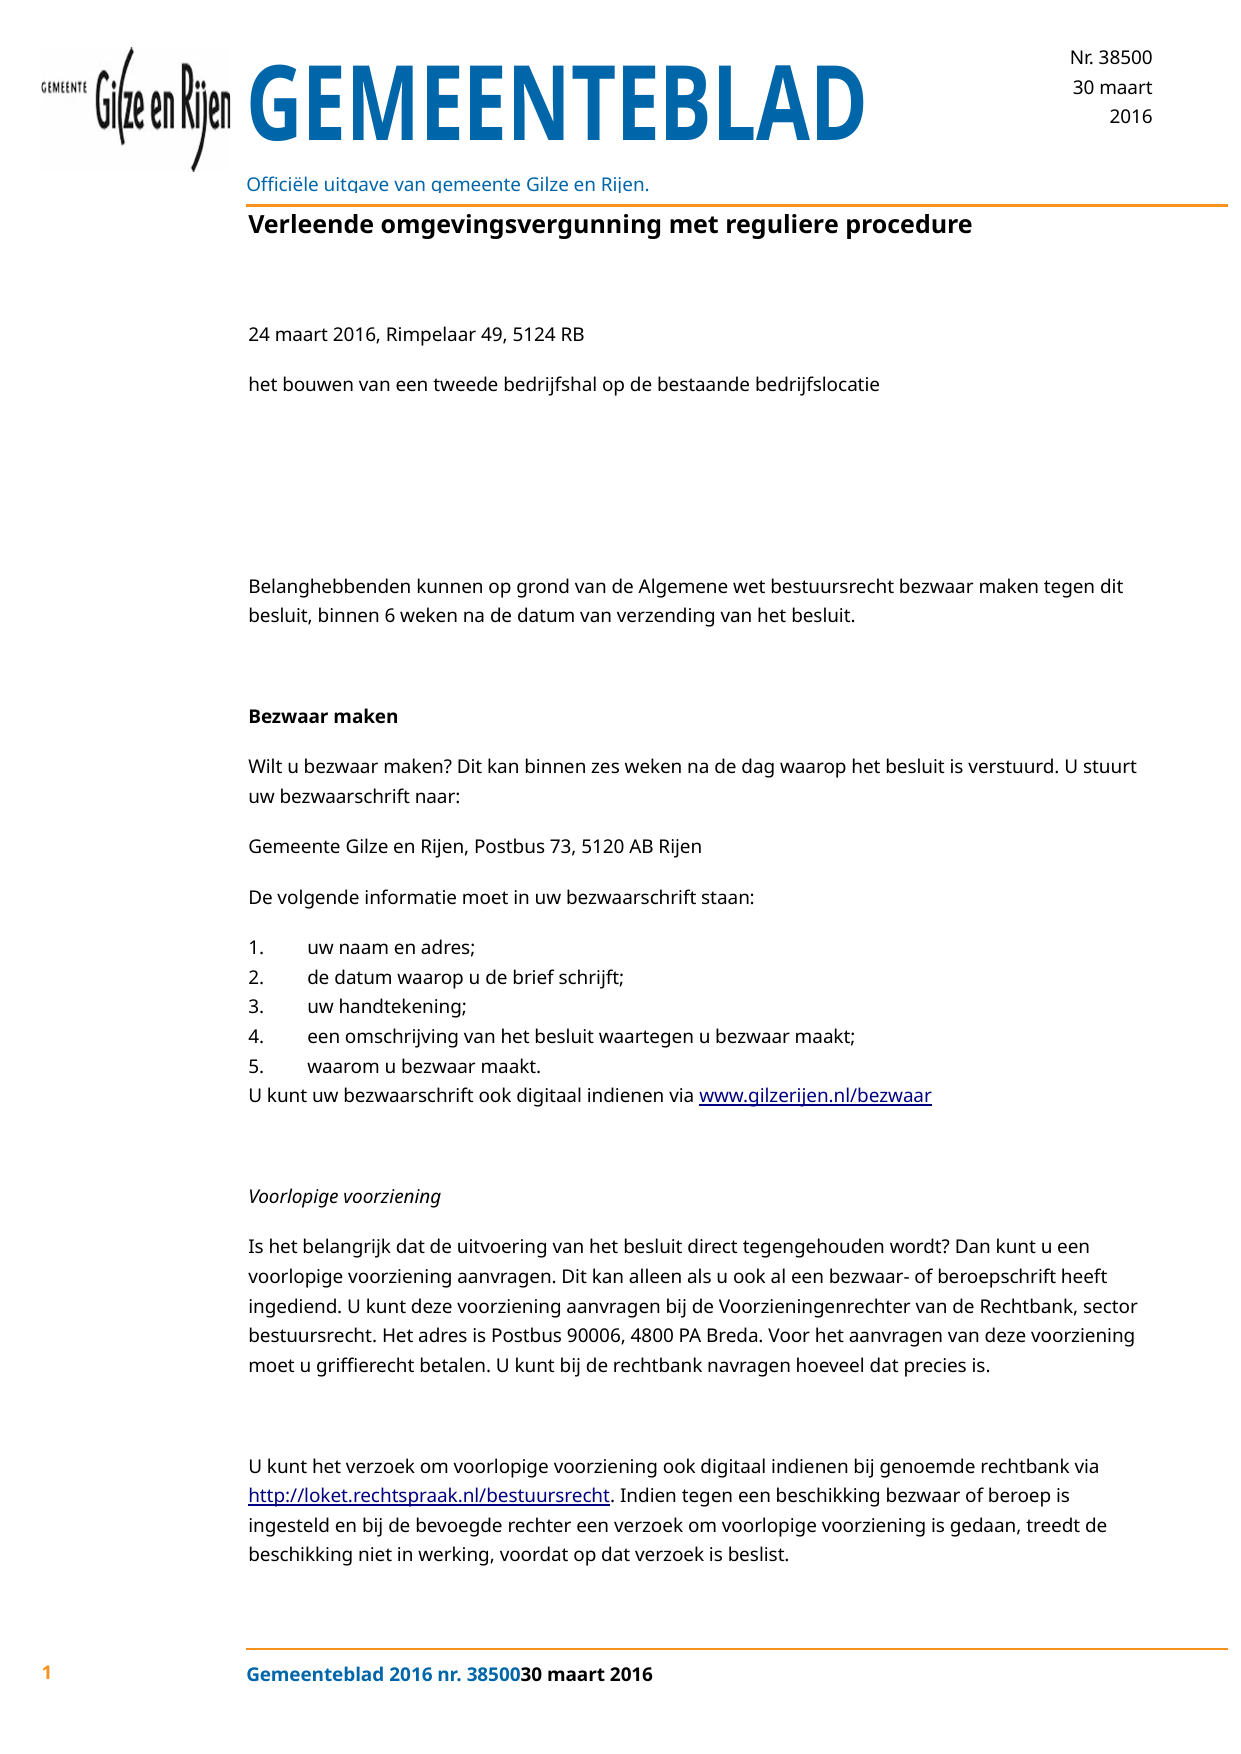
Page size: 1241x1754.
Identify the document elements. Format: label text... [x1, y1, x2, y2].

list de datum waarop u de brief schrijft; [248, 964, 1152, 990]
text U kunt het verzoek om voorlopige voorziening ook digitaal indienen bij genoemde rechtbank via http://loket.rechtspraak.nl/bestuursrecht. Indien tegen een beschikking bezwaar of beroep is ingesteld en bij de bevoegde rechter een verzoek om voorlopige voorziening is gedaan, treedt de beschikking niet in werking, voordat op dat verzoek is beslist. [248, 1453, 1152, 1567]
text Verleende omgevingsvergunning met reguliere procedure [248, 207, 1152, 241]
text 24 maart 2016, Rimpelaar 49, 5124 RB [248, 321, 1152, 346]
text De volgende informatie moet in uw bezwaarschrift staan: [248, 884, 1152, 910]
text Voorlopige voorziening [248, 1183, 1152, 1209]
text U kunt uw bezwaarschrift ook digitaal indienen via www.gilzerijen.nl/bezwaar [248, 1082, 1152, 1108]
text Bezwaar maken [248, 703, 1152, 729]
text Gemeente Gilze en Rijen, Postbus 73, 5120 AB Rijen [248, 834, 1152, 859]
text Wilt u bezwaar maken? Dit kan binnen zes weken na de dag waarop het besluit is verstuurd. U stuurt uw bezwaarschrift naar: [248, 754, 1152, 809]
picture [41, 47, 231, 172]
text het bouwen van een tweede bedrijfshal op de bestaande bedrijfslocatie [248, 371, 1152, 397]
text Is het belangrijk dat de uitvoering van het besluit direct tegengehouden wordt? Dan kunt u een voorlopige voorziening aanvragen. Dit kan alleen als u ook al een bezwaar- of beroepschrift heeft ingediend. U kunt deze voorziening aanvragen bij de Voorzieningenrechter van de Rechtbank, sector bestuursrecht. Het adres is Postbus 90006, 4800 PA Breda. Voor het aanvragen van deze voorziening moet u griffierecht betalen. U kunt bij de rechtbank navragen hoeveel dat precies is. [248, 1234, 1152, 1378]
list waarom u bezwaar maakt. [248, 1053, 1152, 1078]
list uw handtekening; [248, 994, 1152, 1019]
list een omschrijving van het besluit waartegen u bezwaar maakt; [248, 1023, 1152, 1049]
text Belanghebbenden kunnen op grond van de Algemene wet bestuursrecht bezwaar maken tegen dit besluit, binnen 6 weken na de datum van verzending van het besluit. [248, 573, 1152, 628]
list uw naam en adres; [248, 934, 1152, 960]
